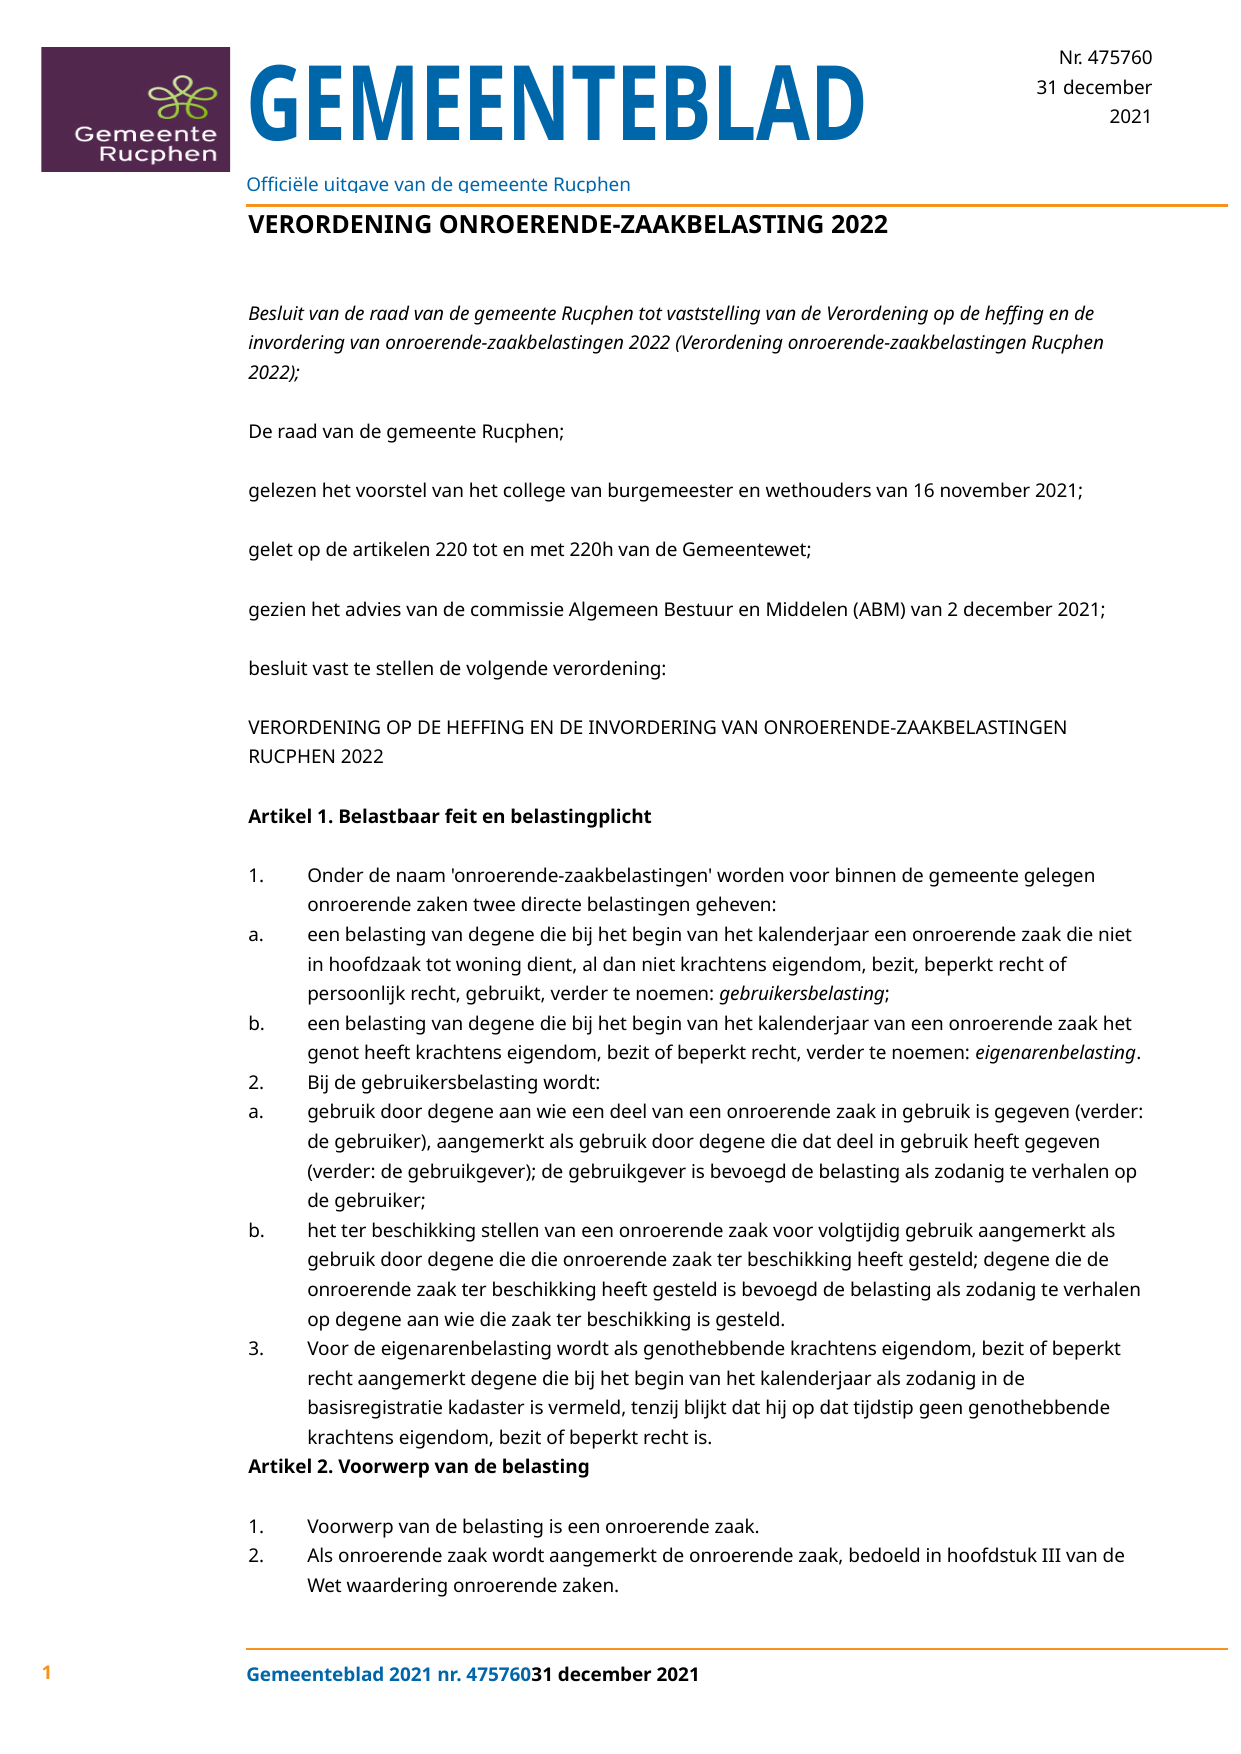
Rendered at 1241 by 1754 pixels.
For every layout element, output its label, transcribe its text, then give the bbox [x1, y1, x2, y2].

list het ter beschikking stellen van een onroerende zaak voor volgtijdig gebruik aangemerkt als gebruik door degene die die onroerende zaak ter beschikking heeft gesteld; degene die de onroerende zaak ter beschikking heeft gesteld is bevoegd de belasting als zodanig te verhalen op degene aan wie die zaak ter beschikking is gesteld. [248, 1217, 1152, 1331]
list een belasting van degene die bij het begin van het kalenderjaar een onroerende zaak die niet in hoofdzaak tot woning dient, al dan niet krachtens eigendom, bezit, beperkt recht of persoonlijk recht, gebruikt, verder te noemen: gebruikersbelasting; [248, 921, 1152, 1006]
text De raad van de gemeente Rucphen; [248, 418, 1152, 444]
list Voor de eigenarenbelasting wordt als genothebbende krachtens eigendom, bezit of beperkt recht aangemerkt degene die bij het begin van het kalenderjaar als zodanig in de basisregistratie kadaster is vermeld, tenzij blijkt dat hij op dat tijdstip geen genothebbende krachtens eigendom, bezit of beperkt recht is. [248, 1335, 1152, 1450]
picture [41, 47, 231, 172]
text Artikel 2. Voorwerp van de belasting [248, 1454, 1152, 1479]
list Als onroerende zaak wordt aangemerkt de onroerende zaak, bedoeld in hoofdstuk III van de Wet waardering onroerende zaken. [248, 1542, 1152, 1598]
list Onder de naam 'onroerende-zaakbelastingen' worden voor binnen de gemeente gelegen onroerende zaken twee directe belastingen geheven: [248, 862, 1152, 917]
text Besluit van de raad van de gemeente Rucphen tot vaststelling van de Verordening op de heffing en de invordering van onroerende-zaakbelastingen 2022 (Verordening onroerende-zaakbelastingen Rucphen 2022); [248, 300, 1152, 385]
text besluit vast te stellen de volgende verordening: [248, 655, 1152, 681]
list Voorwerp van de belasting is een onroerende zaak. [248, 1513, 1152, 1538]
text gelezen het voorstel van het college van burgemeester en wethouders van 16 november 2021; [248, 477, 1152, 503]
text gelet op de artikelen 220 tot en met 220h van de Gemeentewet; [248, 537, 1152, 562]
list gebruik door degene aan wie een deel van een onroerende zaak in gebruik is gegeven (verder: de gebruiker), aangemerkt als gebruik door degene die dat deel in gebruik heeft gegeven (verder: de gebruikgever); de gebruikgever is bevoegd de belasting als zodanig te verhalen op de gebruiker; [248, 1099, 1152, 1213]
list Bij de gebruikersbelasting wordt: [248, 1069, 1152, 1095]
text Artikel 1. Belastbaar feit en belastingplicht [248, 803, 1152, 828]
list een belasting van degene die bij het begin van het kalenderjaar van een onroerende zaak het genot heeft krachtens eigendom, bezit of beperkt recht, verder te noemen: eigenarenbelasting. [248, 1010, 1152, 1065]
text gezien het advies van de commissie Algemeen Bestuur en Middelen (ABM) van 2 december 2021; [248, 596, 1152, 621]
text VERORDENING ONROERENDE-ZAAKBELASTING 2022 [248, 207, 1152, 241]
text VERORDENING OP DE HEFFING EN DE INVORDERING VAN ONROERENDE-ZAAKBELASTINGEN RUCPHEN 2022 [248, 714, 1152, 769]
